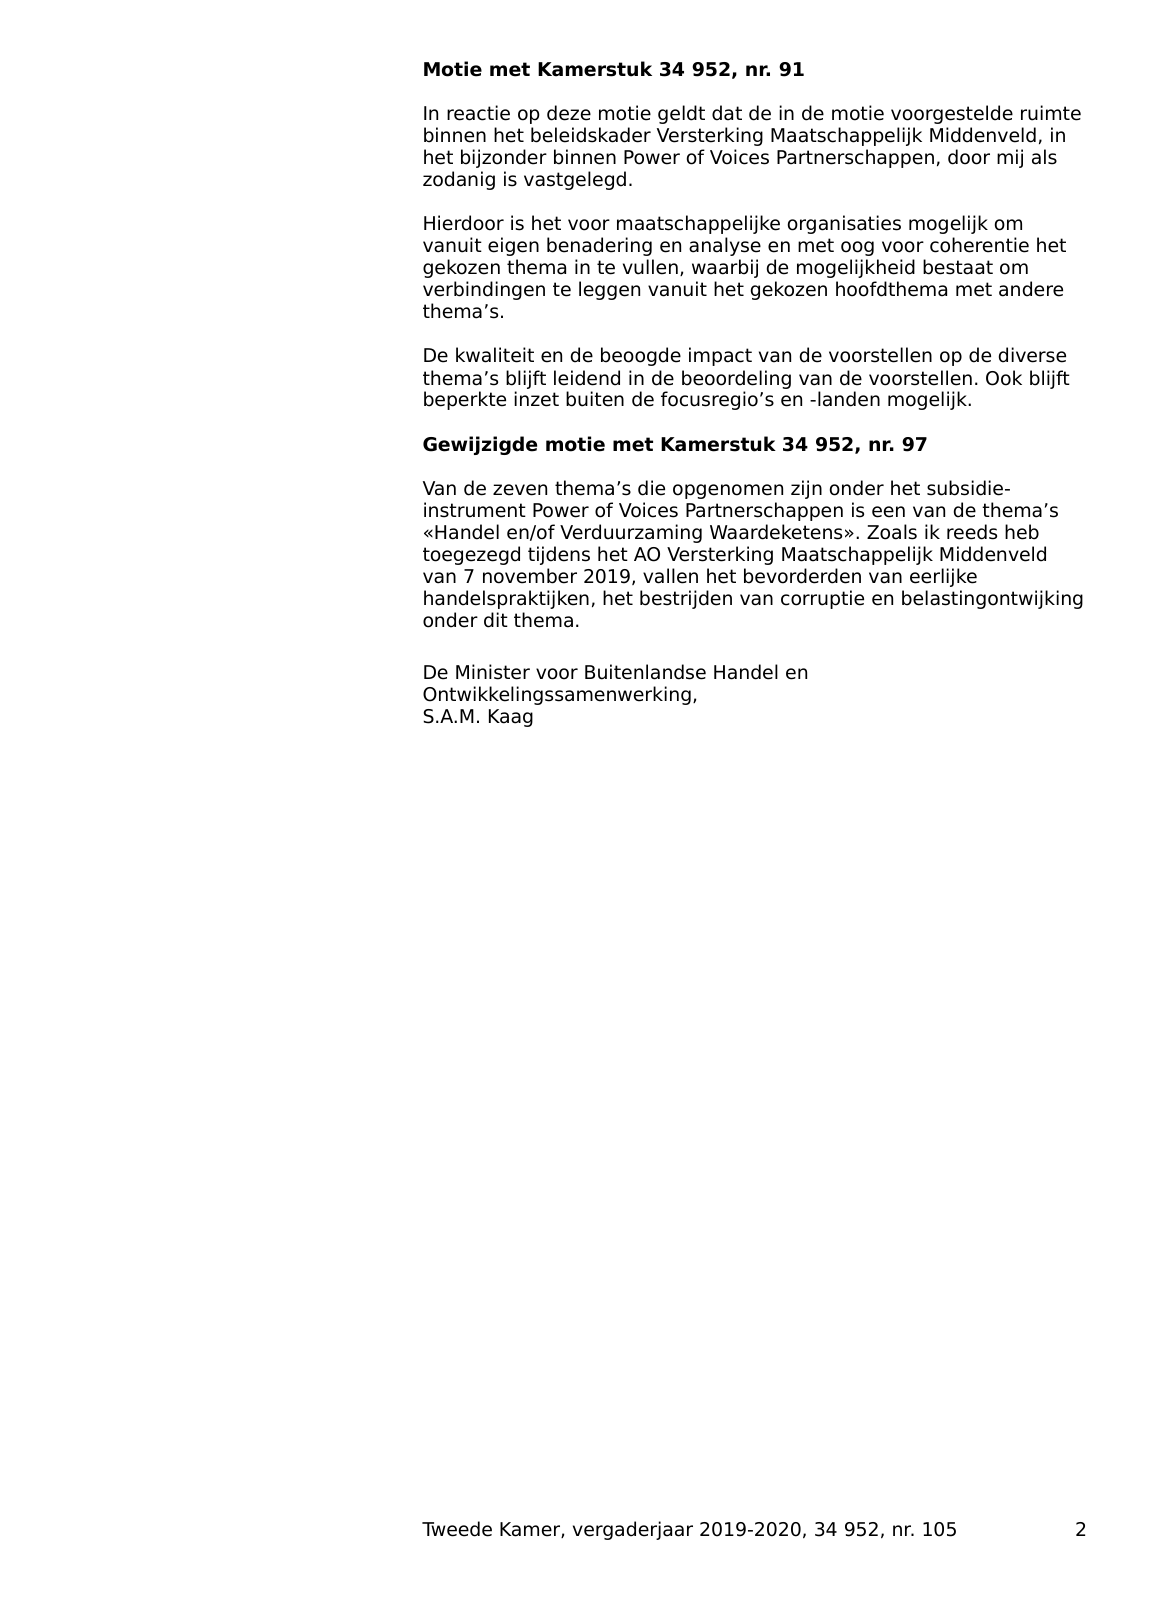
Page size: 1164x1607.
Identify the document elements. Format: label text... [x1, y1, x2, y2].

text De Minister voor Buitenlandse Handel en Ontwikkelingssamenwerking, S.A.M. Kaag [422, 662, 1087, 727]
text De kwaliteit en de beoogde impact van de voorstellen op de diverse thema’s blijft leidend in de beoordeling van de voorstellen. Ook blijft beperkte inzet buiten de focusregio’s en -landen mogelijk. [422, 345, 1087, 411]
text Van de zeven thema’s die opgenomen zijn onder het subsidie-instrument Power of Voices Partnerschappen is een van de thema’s «Handel en/of Verduurzaming Waardeketens». Zoals ik reeds heb toegezegd tijdens het AO Versterking Maatschappelijk Middenveld van 7 november 2019, vallen het bevorderden van eerlijke handelspraktijken, het bestrijden van corruptie en belastingontwijking onder dit thema. [422, 478, 1087, 632]
text In reactie op deze motie geldt dat de in de motie voorgestelde ruimte binnen het beleidskader Versterking Maatschappelijk Middenveld, in het bijzonder binnen Power of Voices Partnerschappen, door mij als zodanig is vastgelegd. [422, 103, 1087, 191]
text Hierdoor is het voor maatschappelijke organisaties mogelijk om vanuit eigen benadering en analyse en met oog voor coherentie het gekozen thema in te vullen, waarbij de mogelijkheid bestaat om verbindingen te leggen vanuit het gekozen hoofdthema met andere thema’s. [422, 213, 1087, 323]
subtitle Gewijzigde motie met Kamerstuk 34 952, nr. 97 [422, 433, 1087, 456]
subtitle Motie met Kamerstuk 34 952, nr. 91 [422, 59, 1087, 81]
